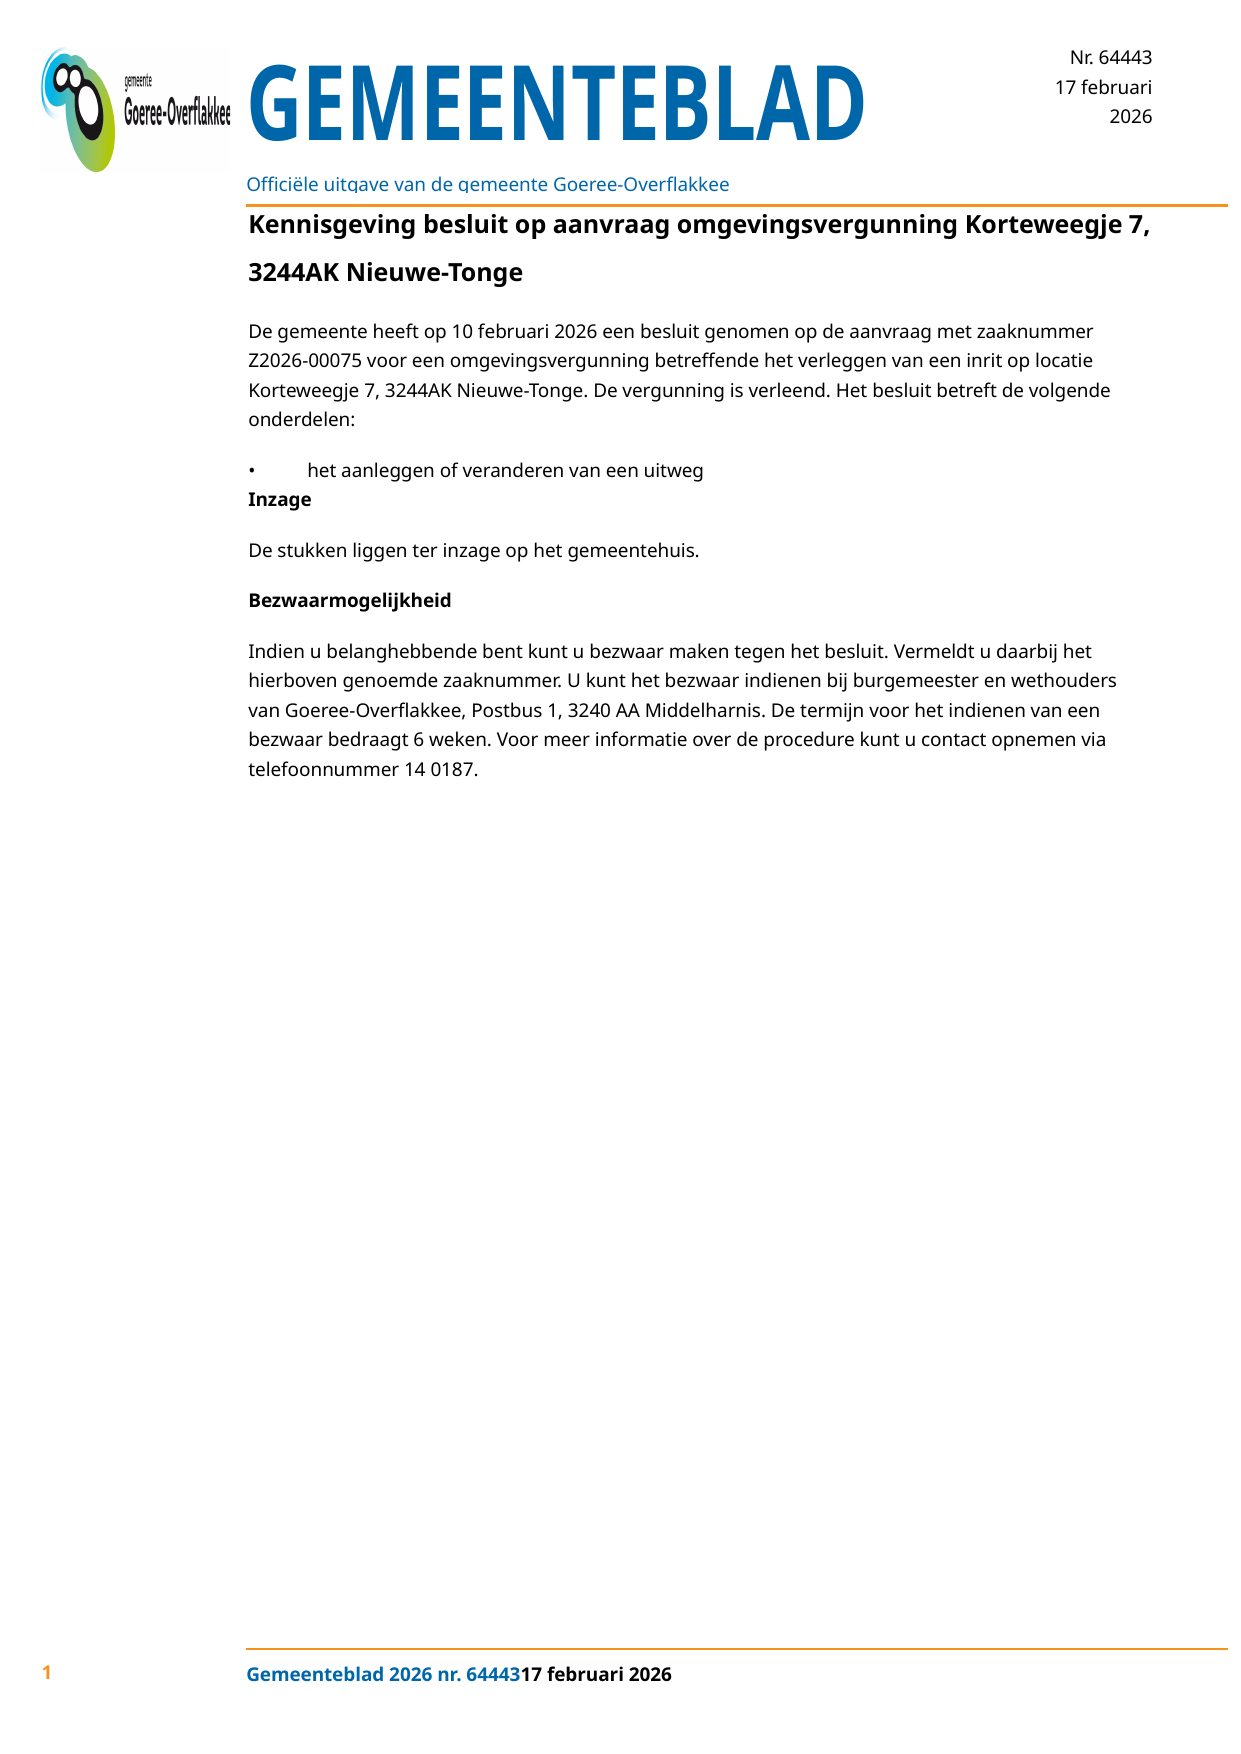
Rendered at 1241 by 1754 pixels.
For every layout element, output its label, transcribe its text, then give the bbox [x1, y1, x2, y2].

list het aanleggen of veranderen van een uitweg [248, 457, 1152, 483]
text De gemeente heeft op 10 februari 2026 een besluit genomen op de aanvraag met zaaknummer Z2026-00075 voor een omgevingsvergunning betreffende het verleggen van een inrit op locatie Korteweegje 7, 3244AK Nieuwe-Tonge. De vergunning is verleend. Het besluit betreft de volgende onderdelen: [248, 318, 1152, 432]
text De stukken liggen ter inzage op het gemeentehuis. [248, 537, 1152, 563]
picture [41, 47, 231, 172]
text Indien u belanghebbende bent kunt u bezwaar maken tegen het besluit. Vermeldt u daarbij het hierboven genoemde zaaknummer. U kunt het bezwaar indienen bij burgemeester en wethouders van Goeree-Overflakkee, Postbus 1, 3240 AA Middelharnis. De termijn voor het indienen van een bezwaar bedraagt 6 weken. Voor meer informatie over de procedure kunt u contact opnemen via telefoonnummer 14 0187. [248, 638, 1152, 782]
text Kennisgeving besluit op aanvraag omgevingsvergunning Korteweegje 7, 3244AK Nieuwe-Tonge [248, 207, 1152, 288]
text Bezwaarmogelijkheid [248, 587, 1152, 613]
text Inzage [248, 487, 1152, 512]
